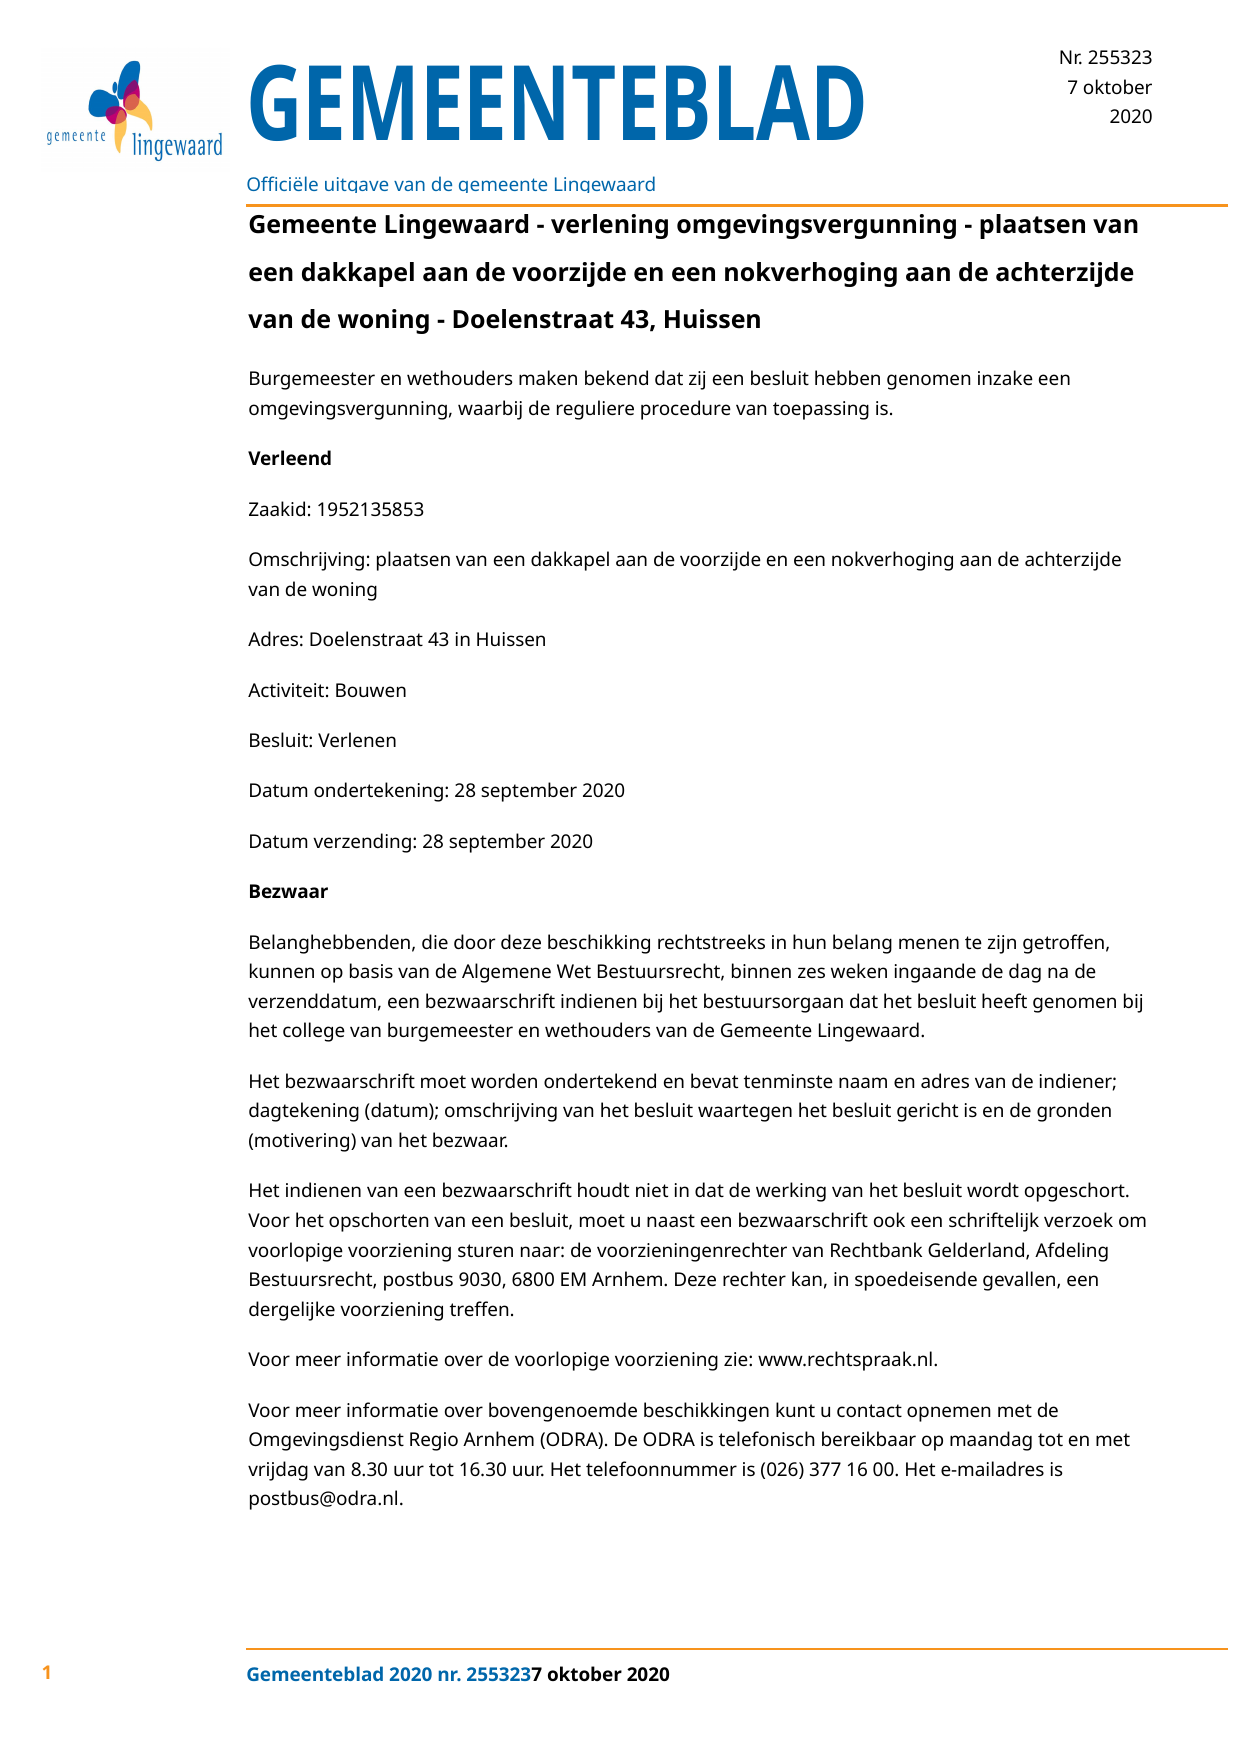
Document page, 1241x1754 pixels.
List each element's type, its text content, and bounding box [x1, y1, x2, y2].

text Datum verzending: 28 september 2020 [248, 828, 1152, 854]
text Omschrijving: plaatsen van een dakkapel aan de voorzijde en een nokverhoging aan de achterzijde van de woning [248, 546, 1152, 602]
text Bezwaar [248, 878, 1152, 904]
text Zaakid: 1952135853 [248, 496, 1152, 522]
text Belanghebbenden, die door deze beschikking rechtstreeks in hun belang menen te zijn getroffen, kunnen op basis van de Algemene Wet Bestuursrecht, binnen zes weken ingaande de dag na de verzenddatum, een bezwaarschrift indienen bij het bestuursorgaan dat het besluit heeft genomen bij het college van burgemeester en wethouders van de Gemeente Lingewaard. [248, 929, 1152, 1043]
text Activiteit: Bouwen [248, 677, 1152, 702]
text Voor meer informatie over de voorlopige voorziening zie: www.rechtspraak.nl. [248, 1346, 1152, 1372]
text Voor meer informatie over bovengenoemde beschikkingen kunt u contact opnemen met de Omgevingsdienst Regio Arnhem (ODRA). De ODRA is telefonisch bereikbaar op maandag tot en met vrijdag van 8.30 uur tot 16.30 uur. Het telefoonnummer is (026) 377 16 00. Het e-mailadres is postbus@odra.nl. [248, 1397, 1152, 1511]
text Het indienen van een bezwaarschrift houdt niet in dat de werking van het besluit wordt opgeschort. Voor het opschorten van een besluit, moet u naast een bezwaarschrift ook een schriftelijk verzoek om voorlopige voorziening sturen naar: de voorzieningenrechter van Rechtbank Gelderland, Afdeling Bestuursrecht, postbus 9030, 6800 EM Arnhem. Deze rechter kan, in spoedeisende gevallen, een dergelijke voorziening treffen. [248, 1178, 1152, 1322]
text Het bezwaarschrift moet worden ondertekend en bevat tenminste naam en adres van de indiener; dagtekening (datum); omschrijving van het besluit waartegen het besluit gericht is en de gronden (motivering) van het bezwaar. [248, 1068, 1152, 1153]
text Besluit: Verlenen [248, 727, 1152, 753]
text Datum ondertekening: 28 september 2020 [248, 778, 1152, 803]
text Adres: Doelenstraat 43 in Huissen [248, 626, 1152, 652]
text Burgemeester en wethouders maken bekend dat zij een besluit hebben genomen inzake een omgevingsvergunning, waarbij de reguliere procedure van toepassing is. [248, 366, 1152, 421]
text Gemeente Lingewaard - verlening omgevingsvergunning - plaatsen van een dakkapel aan de voorzijde en een nokverhoging aan de achterzijde van de woning - Doelenstraat 43, Huissen [248, 207, 1152, 336]
picture [41, 47, 231, 172]
text Verleend [248, 446, 1152, 471]
